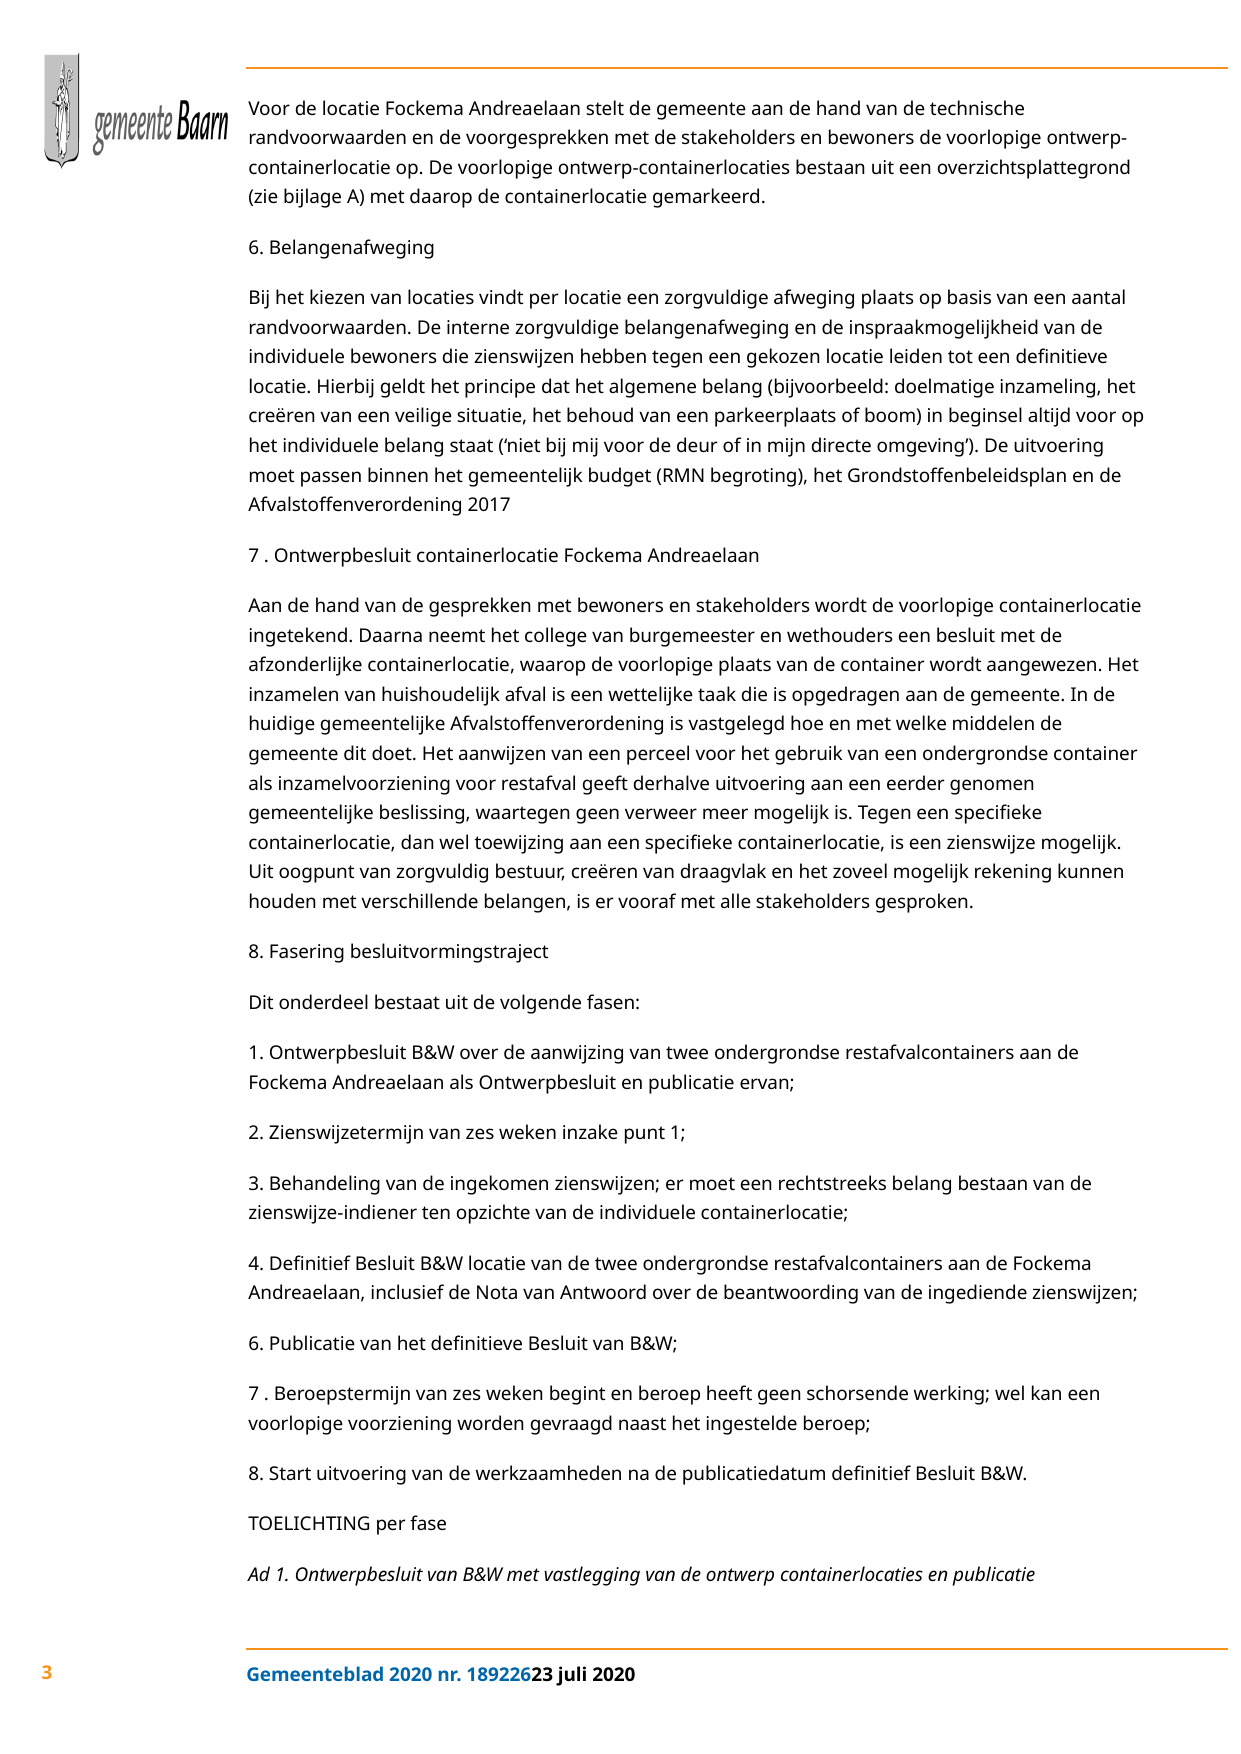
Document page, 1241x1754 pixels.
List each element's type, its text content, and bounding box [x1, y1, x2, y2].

text 4. Definitief Besluit B&W locatie van de twee ondergrondse restafvalcontainers aan de Fockema Andreaelaan, inclusief de Nota van Antwoord over de beantwoording van de ingediende zienswijzen; [248, 1250, 1152, 1305]
text 8. Fasering besluitvormingstraject [248, 938, 1152, 964]
text Dit onderdeel bestaat uit de volgende fasen: [248, 989, 1152, 1015]
text 1. Ontwerpbesluit B&W over de aanwijzing van twee ondergrondse restafvalcontainers aan de Fockema Andreaelaan als Ontwerpbesluit en publicatie ervan; [248, 1039, 1152, 1095]
text 3. Behandeling van de ingekomen zienswijzen; er moet een rechtstreeks belang bestaan van de zienswijze-indiener ten opzichte van de individuele containerlocatie; [248, 1170, 1152, 1225]
text 8. Start uitvoering van de werkzaamheden na de publicatiedatum definitief Besluit B&W. [248, 1460, 1152, 1486]
text TOELICHTING per fase [248, 1511, 1152, 1536]
text 7 . Ontwerpbesluit containerlocatie Fockema Andreaelaan [248, 542, 1152, 568]
text Aan de hand van de gesprekken met bewoners en stakeholders wordt de voorlopige containerlocatie ingetekend. Daarna neemt het college van burgemeester en wethouders een besluit met de afzonderlijke containerlocatie, waarop de voorlopige plaats van de container wordt aangewezen. Het inzamelen van huishoudelijk afval is een wettelijke taak die is opgedragen aan de gemeente. In de huidige gemeentelijke Afvalstoffenverordening is vastgelegd hoe en met welke middelen de gemeente dit doet. Het aanwijzen van een perceel voor het gebruik van een ondergrondse container als inzamelvoorziening voor restafval geeft derhalve uitvoering aan een eerder genomen gemeentelijke beslissing, waartegen geen verweer meer mogelijk is. Tegen een specifieke containerlocatie, dan wel toewijzing aan een specifieke containerlocatie, is een zienswijze mogelijk. Uit oogpunt van zorgvuldig bestuur, creëren van draagvlak en het zoveel mogelijk rekening kunnen houden met verschillende belangen, is er vooraf met alle stakeholders gesproken. [248, 592, 1152, 914]
text Bij het kiezen van locaties vindt per locatie een zorgvuldige afweging plaats op basis van een aantal randvoorwaarden. De interne zorgvuldige belangenafweging en de inspraakmogelijkheid van de individuele bewoners die zienswijzen hebben tegen een gekozen locatie leiden tot een definitieve locatie. Hierbij geldt het principe dat het algemene belang (bijvoorbeeld: doelmatige inzameling, het creëren van een veilige situatie, het behoud van een parkeerplaats of boom) in beginsel altijd voor op het individuele belang staat (‘niet bij mij voor de deur of in mijn directe omgeving’). De uitvoering moet passen binnen het gemeentelijk budget (RMN begroting), het Grondstoffenbeleidsplan en de Afvalstoffenverordening 2017 [248, 284, 1152, 517]
text 7 . Beroepstermijn van zes weken begint en beroep heeft geen schorsende werking; wel kan een voorlopige voorziening worden gevraagd naast het ingestelde beroep; [248, 1380, 1152, 1436]
text 6. Belangenafweging [248, 234, 1152, 260]
text Ad 1. Ontwerpbesluit van B&W met vastlegging van de ontwerp containerlocaties en publicatie [248, 1561, 1152, 1587]
text Voor de locatie Fockema Andreaelaan stelt de gemeente aan de hand van de technische randvoorwaarden en de voorgesprekken met de stakeholders en bewoners de voorlopige ontwerp-containerlocatie op. De voorlopige ontwerp-containerlocaties bestaan uit een overzichtsplattegrond (zie bijlage A) met daarop de containerlocatie gemarkeerd. [248, 95, 1152, 209]
picture [41, 47, 231, 172]
text 6. Publicatie van het definitieve Besluit van B&W; [248, 1330, 1152, 1356]
text 2. Zienswijzetermijn van zes weken inzake punt 1; [248, 1119, 1152, 1145]
